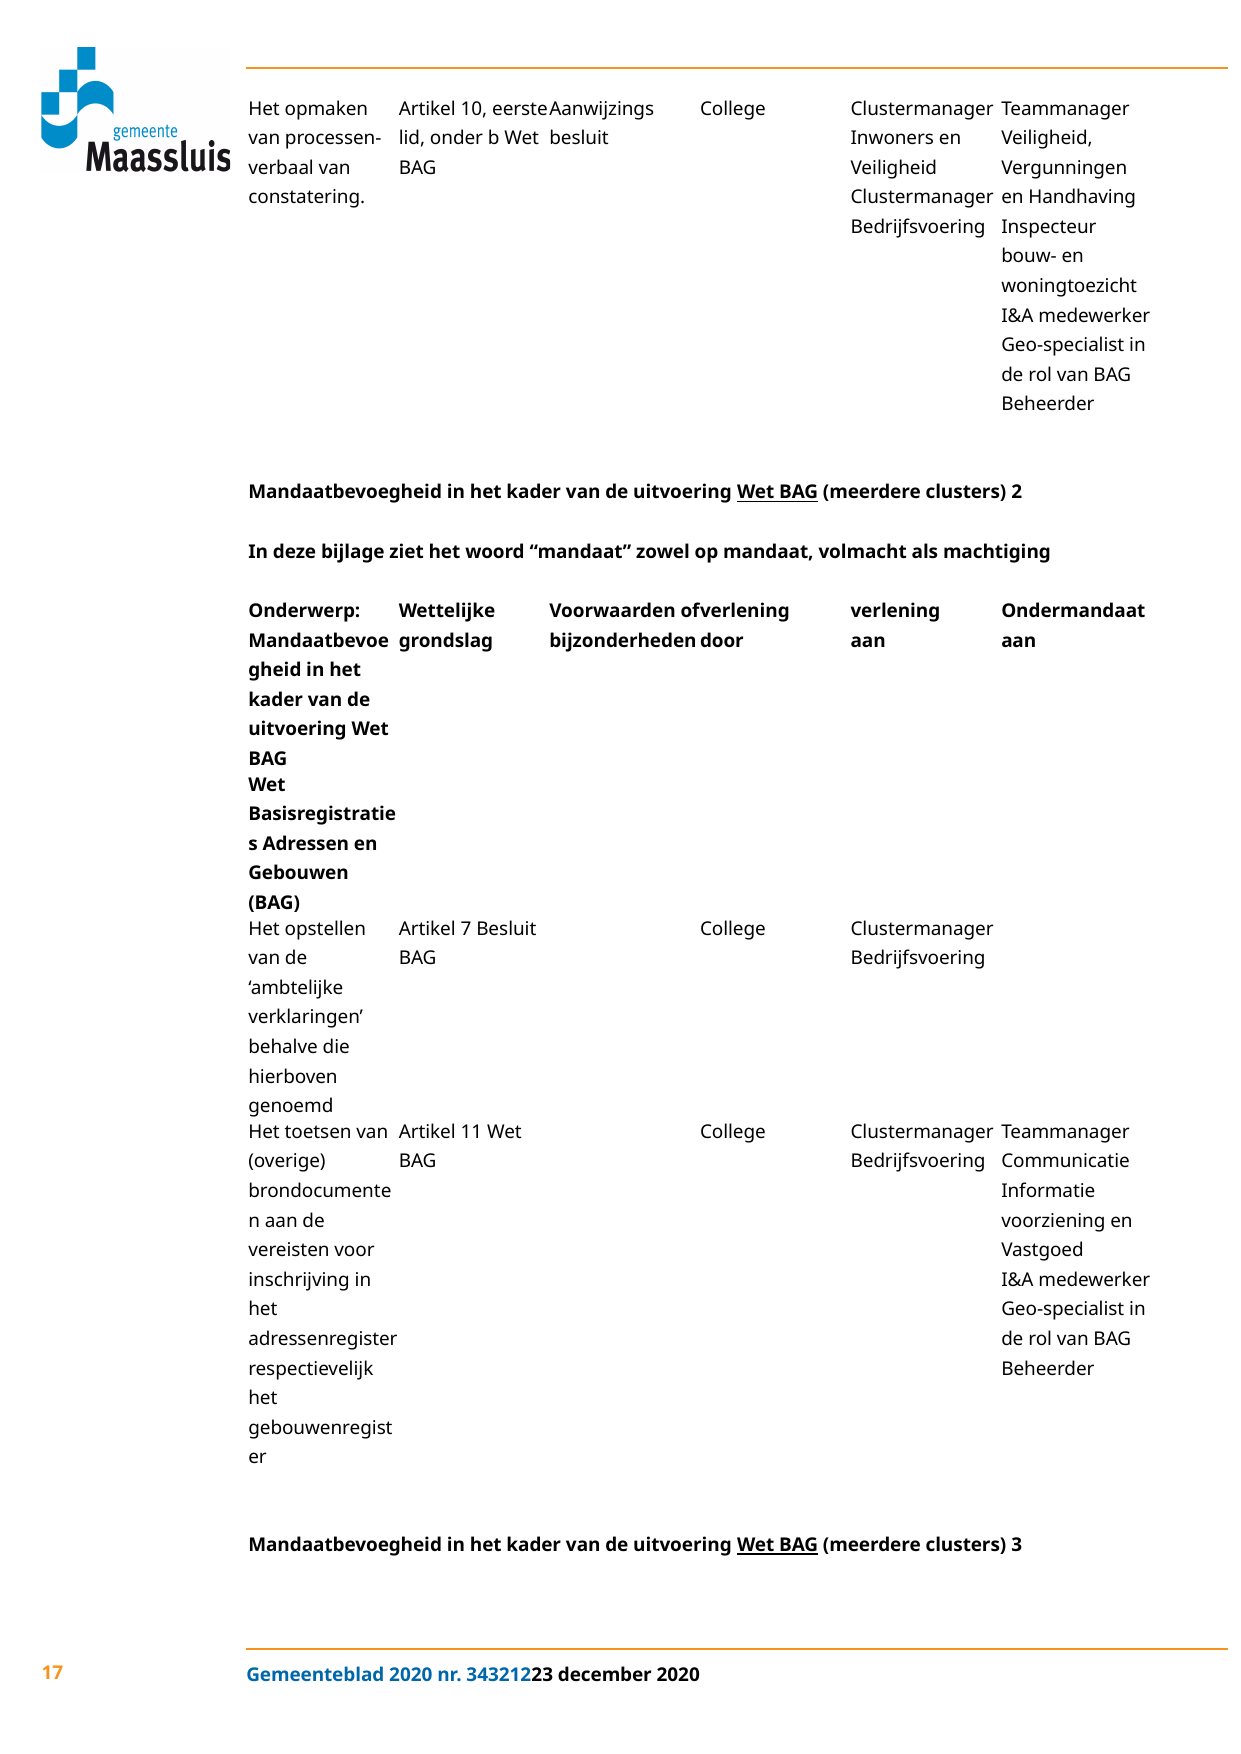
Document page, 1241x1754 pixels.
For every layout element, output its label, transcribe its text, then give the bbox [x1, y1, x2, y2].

table_cell Teammanager Veiligheid, Vergunningen en Handhaving Inspecteur bouw- en woningtoezicht I&A medewerker Geo-specialist in de rol van BAG Beheerder [1001, 95, 1152, 416]
table_header Voorwaarden of bijzonderheden [549, 597, 700, 771]
table_cell [850, 771, 1001, 915]
table_cell [1001, 915, 1152, 1118]
text Mandaatbevoegheid in het kader van de uitvoering Wet BAG (meerdere clusters) 2 [248, 479, 1152, 504]
table_header verlening door [700, 597, 850, 771]
table_cell [549, 771, 700, 915]
table_cell Artikel 11 Wet BAG [399, 1118, 549, 1469]
table_header Ondermandaat aan [1001, 597, 1152, 771]
table_cell Het opstellen van de ‘ambtelijke verklaringen’ behalve die hierboven genoemd [248, 915, 398, 1118]
table_cell Het opmaken van processen-verbaal van constatering. [248, 95, 398, 416]
table_cell College [700, 1118, 850, 1469]
table_cell College [700, 915, 850, 1118]
table_cell Teammanager Communicatie Informatie voorziening en Vastgoed I&A medewerker Geo-specialist in de rol van BAG Beheerder [1001, 1118, 1152, 1469]
table_cell Wet Basisregistraties Adressen en Gebouwen (BAG) [248, 771, 398, 915]
table_cell Artikel 10, eerste lid, onder b Wet BAG [399, 95, 549, 416]
text Mandaatbevoegheid in het kader van de uitvoering Wet BAG (meerdere clusters) 3 [248, 1532, 1152, 1557]
table_cell [399, 771, 549, 915]
table_cell Clustermanager Bedrijfsvoering [850, 915, 1001, 1118]
table_header Onderwerp: Mandaatbevoegheid in het kader van de uitvoering Wet BAG [248, 597, 398, 771]
table_cell [549, 1118, 700, 1469]
table_cell [1001, 771, 1152, 915]
table_header Wettelijke grondslag [399, 597, 549, 771]
text In deze bijlage ziet het woord “mandaat” zowel op mandaat, volmacht als machtiging [248, 538, 1152, 564]
table_header verlening aan [850, 597, 1001, 771]
table_cell [549, 915, 700, 1118]
table_cell Clustermanager Inwoners en Veiligheid Clustermanager Bedrijfsvoering [850, 95, 1001, 416]
table_cell Het toetsen van (overige) brondocumenten aan de vereisten voor inschrijving in het adressenregister respectievelijk het gebouwenregister [248, 1118, 398, 1469]
table_cell Clustermanager Bedrijfsvoering [850, 1118, 1001, 1469]
table_cell College [700, 95, 850, 416]
table_cell [700, 771, 850, 915]
picture [41, 47, 77, 92]
table_cell Artikel 7 Besluit BAG [399, 915, 549, 1118]
table_cell Aanwijzings besluit [549, 95, 700, 416]
picture [41, 47, 231, 172]
